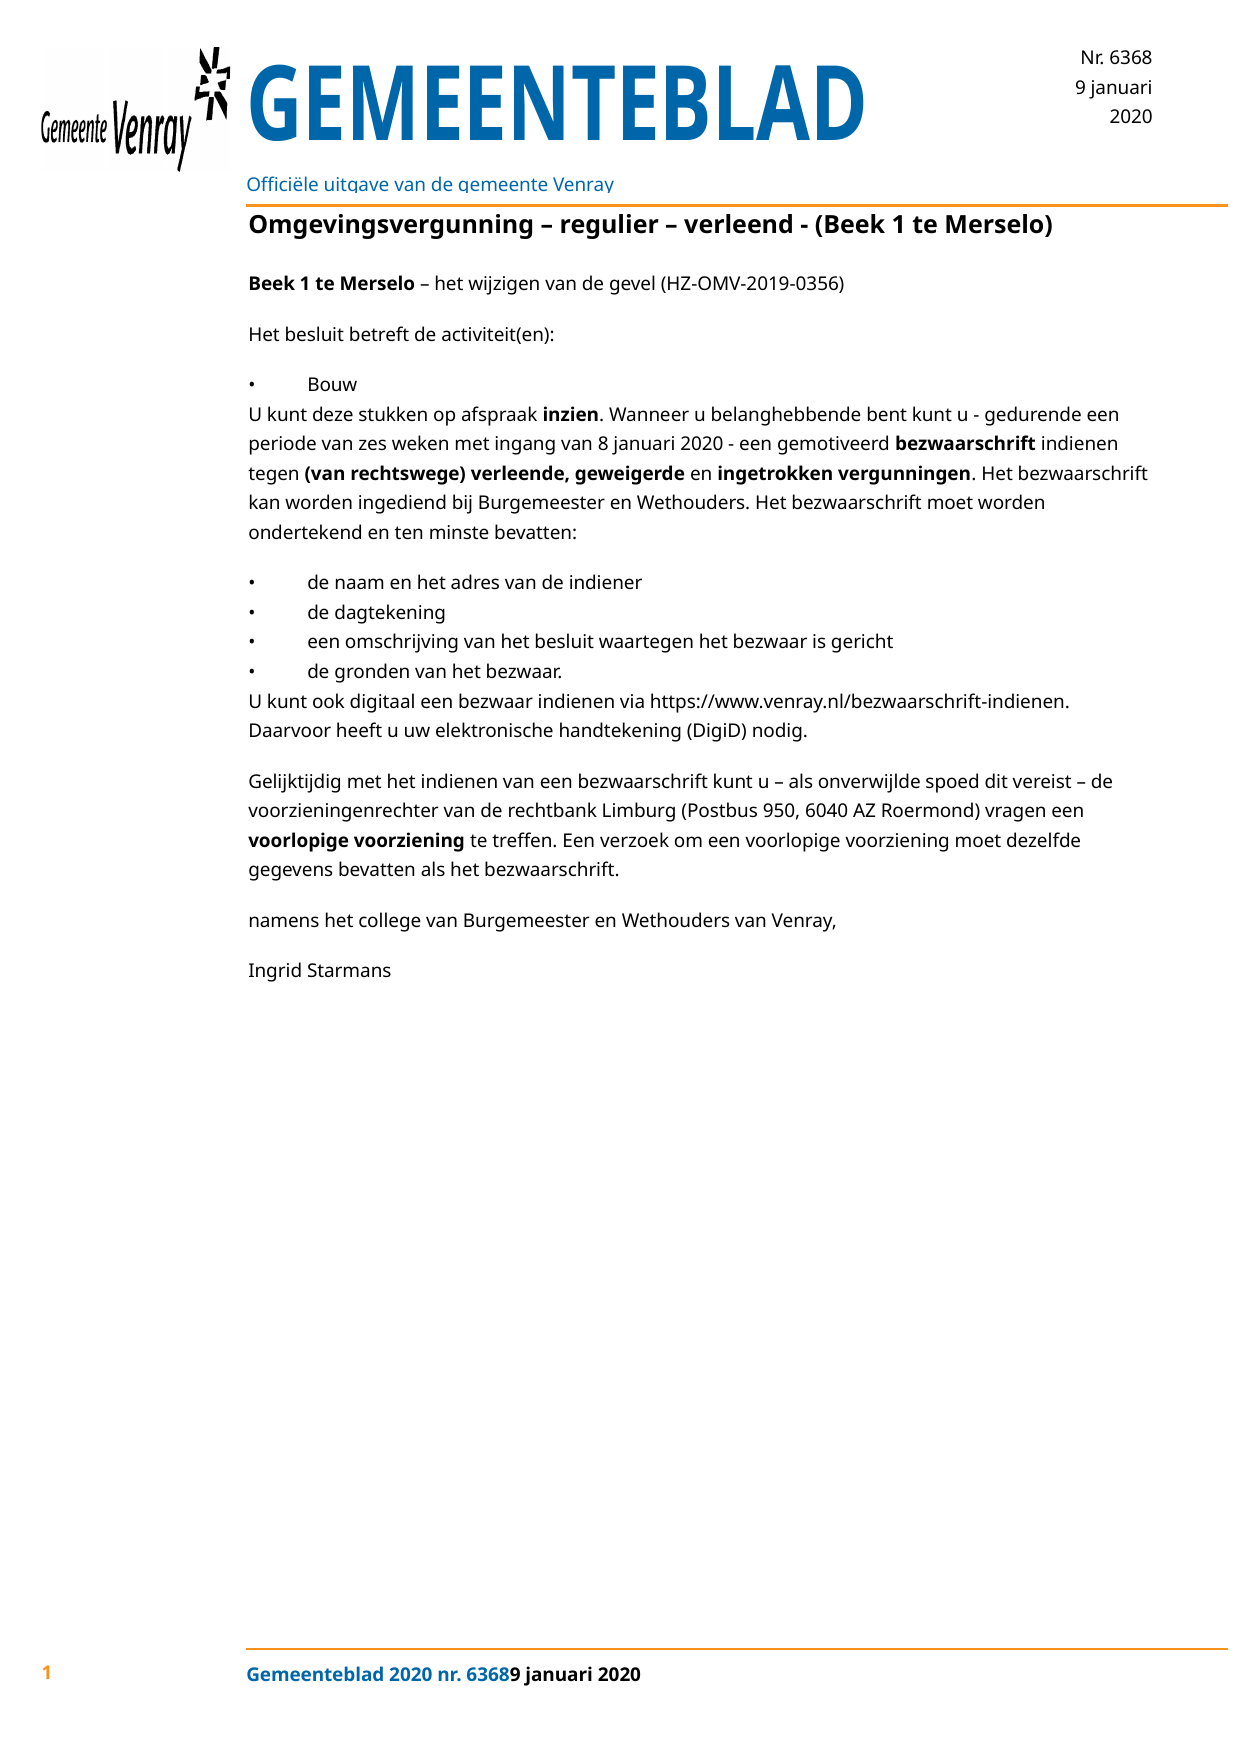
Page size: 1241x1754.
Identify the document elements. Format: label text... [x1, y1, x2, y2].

text Omgevingsvergunning – regulier – verleend - (Beek 1 te Merselo) [248, 207, 1152, 241]
text Beek 1 te Merselo – het wijzigen van de gevel (HZ-OMV-2019-0356) [248, 270, 1152, 296]
text namens het college van Burgemeester en Wethouders van Venray, [248, 907, 1152, 933]
list de gronden van het bezwaar. [248, 658, 1152, 684]
text Het besluit betreft de activiteit(en): [248, 321, 1152, 346]
text U kunt deze stukken op afspraak inzien. Wanneer u belanghebbende bent kunt u - gedurende een periode van zes weken met ingang van 8 januari 2020 - een gemotiveerd bezwaarschrift indienen tegen (van rechtswege) verleende, geweigerde en ingetrokken vergunningen. Het bezwaarschrift kan worden ingediend bij Burgemeester en Wethouders. Het bezwaarschrift moet worden ondertekend en ten minste bevatten: [248, 401, 1152, 545]
text Gelijktijdig met het indienen van een bezwaarschrift kunt u – als onverwijlde spoed dit vereist – de voorzieningenrechter van de rechtbank Limburg (Postbus 950, 6040 AZ Roermond) vragen een voorlopige voorziening te treffen. Een verzoek om een voorlopige voorziening moet dezelfde gegevens bevatten als het bezwaarschrift. [248, 768, 1152, 882]
list de naam en het adres van de indiener [248, 569, 1152, 595]
list een omschrijving van het besluit waartegen het bezwaar is gericht [248, 629, 1152, 654]
text U kunt ook digitaal een bezwaar indienen via https://www.venray.nl/bezwaarschrift-indienen. Daarvoor heeft u uw elektronische handtekening (DigiD) nodig. [248, 688, 1152, 743]
text Ingrid Starmans [248, 957, 1152, 983]
list de dagtekening [248, 599, 1152, 625]
list Bouw [248, 371, 1152, 397]
picture [41, 47, 231, 172]
